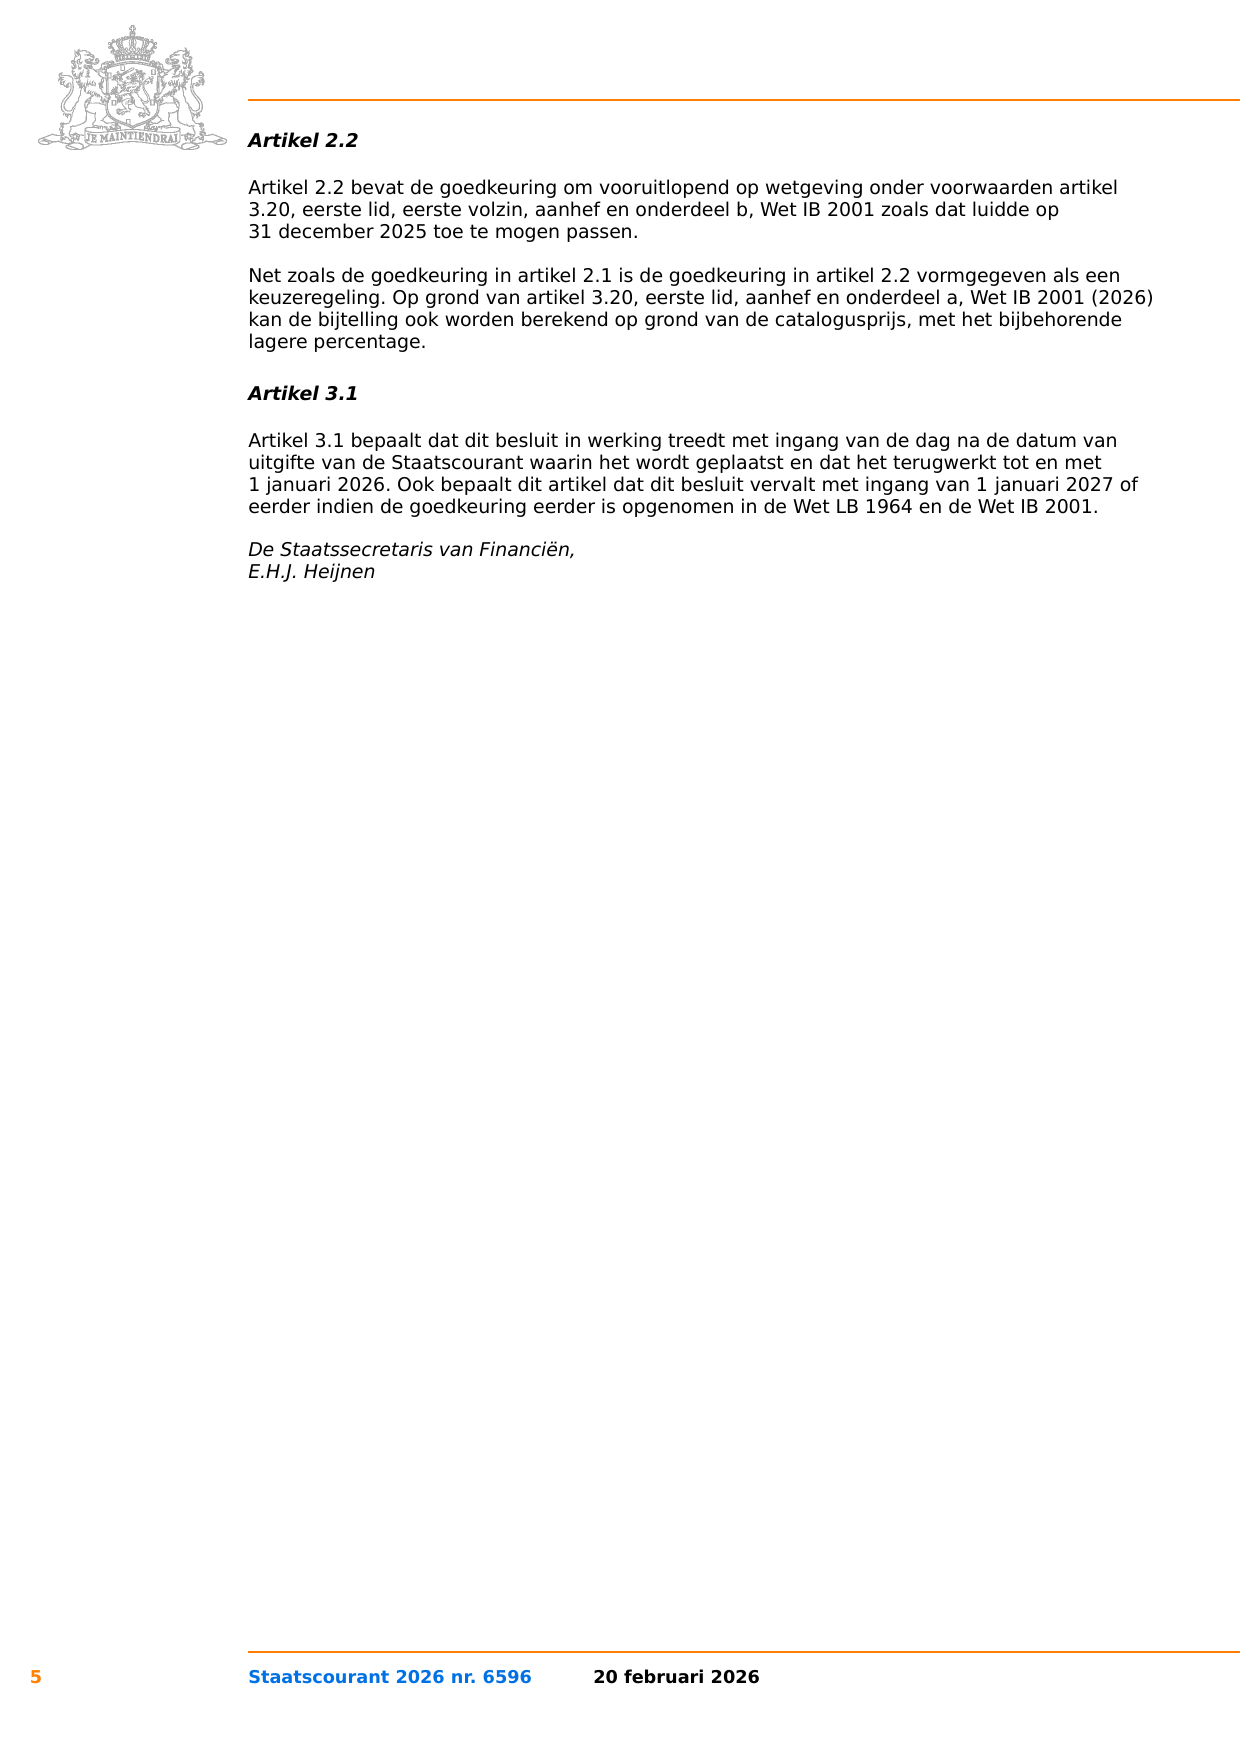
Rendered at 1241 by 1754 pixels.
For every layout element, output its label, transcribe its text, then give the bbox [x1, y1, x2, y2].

subtitle Artikel 3.1 [248, 383, 1163, 404]
text Net zoals de goedkeuring in artikel 2.1 is de goedkeuring in artikel 2.2 vormgegeven als een keuzeregeling. Op grond van artikel 3.20, eerste lid, aanhef en onderdeel a, Wet IB 2001 (2026) kan de bijtelling ook worden berekend op grond van de catalogusprijs, met het bijbehorende lagere percentage. [248, 265, 1163, 353]
text Artikel 2.2 bevat de goedkeuring om vooruitlopend op wetgeving onder voorwaarden artikel 3.20, eerste lid, eerste volzin, aanhef en onderdeel b, Wet IB 2001 zoals dat luidde op 31 december 2025 toe te mogen passen. [248, 177, 1163, 243]
text Artikel 3.1 bepaalt dat dit besluit in werking treedt met ingang van de dag na de datum van uitgifte van de Staatscourant waarin het wordt geplaatst en dat het terugwerkt tot en met 1 januari 2026. Ook bepaalt dit artikel dat dit besluit vervalt met ingang van 1 januari 2027 of eerder indien de goedkeuring eerder is opgenomen in de Wet LB 1964 en de Wet IB 2001. [248, 429, 1163, 517]
text De Staatssecretaris van Financiën, E.H.J. Heijnen [248, 539, 1163, 583]
subtitle Artikel 2.2 [248, 130, 1163, 152]
picture [38, 25, 227, 150]
